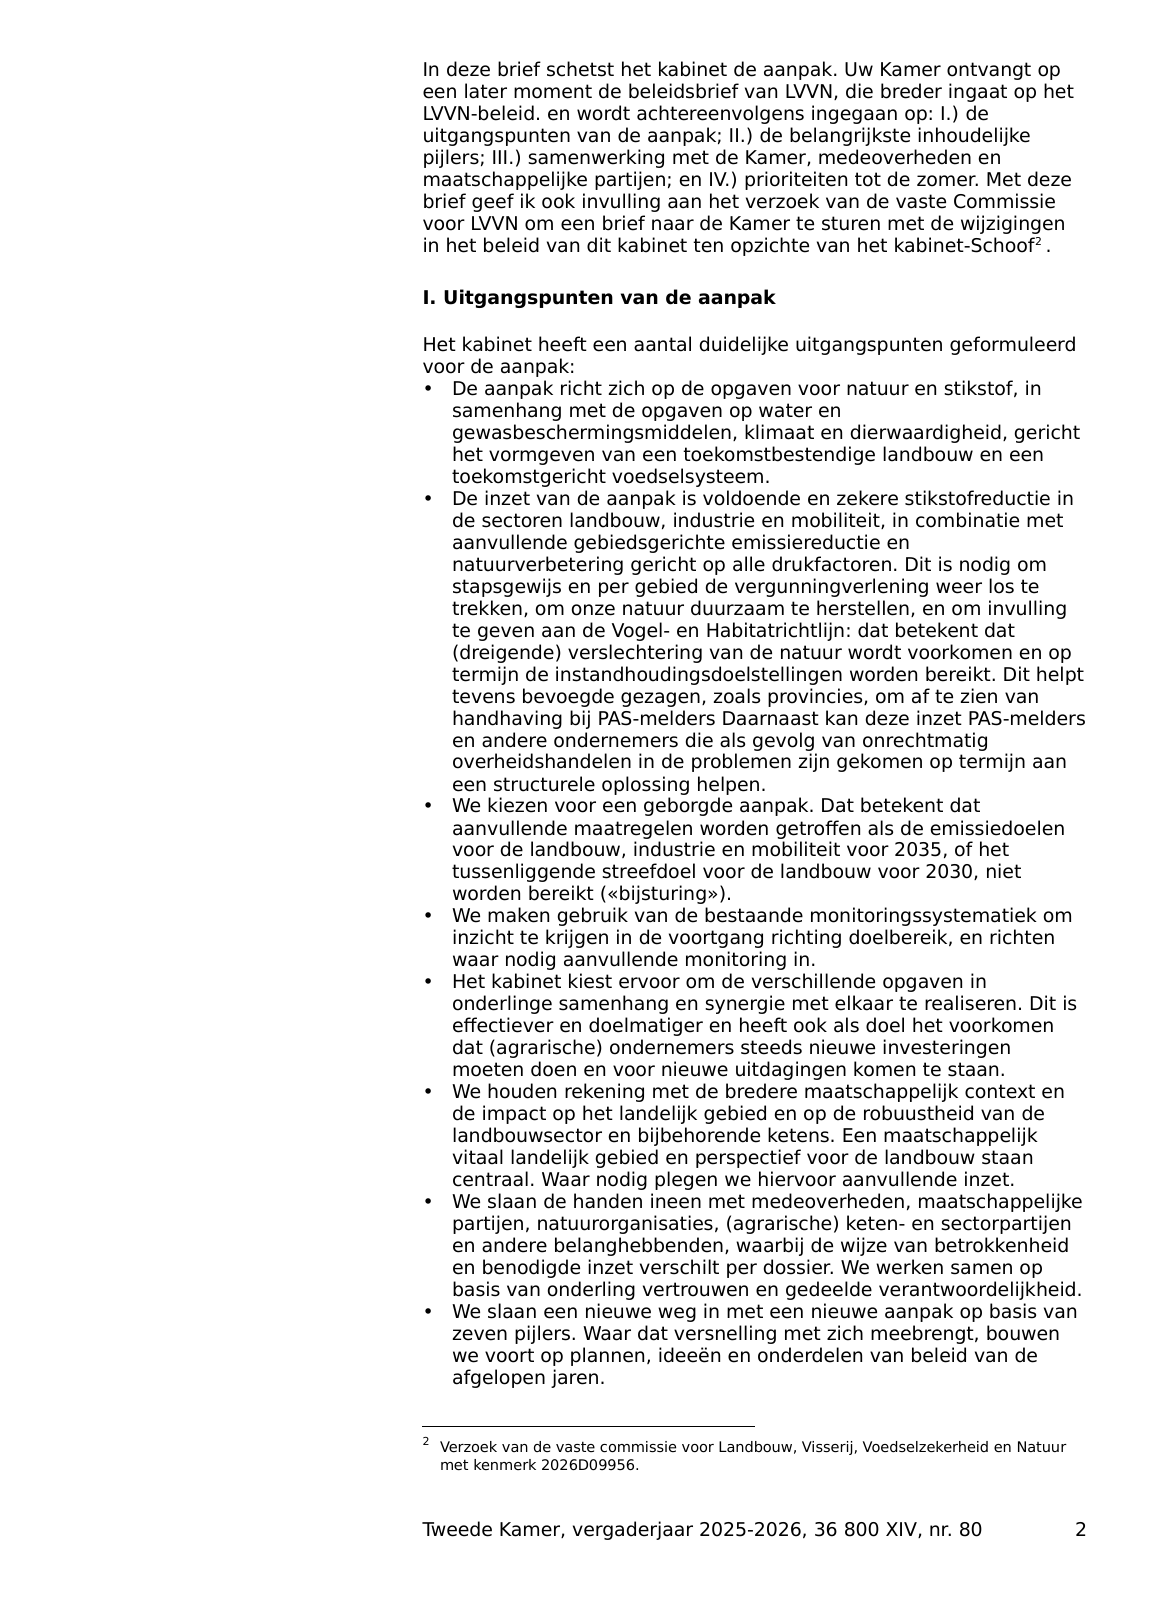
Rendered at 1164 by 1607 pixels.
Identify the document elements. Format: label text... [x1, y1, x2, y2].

text • De inzet van de aanpak is voldoende en zekere stikstofreductie in de sectoren landbouw, industrie en mobiliteit, in combinatie met aanvullende gebiedsgerichte emissiereductie en natuurverbetering gericht op alle drukfactoren. Dit is nodig om stapsgewijs en per gebied de vergunningverlening weer los te trekken, om onze natuur duurzaam te herstellen, en om invulling te geven aan de Vogel- en Habitatrichtlijn: dat betekent dat (dreigende) verslechtering van de natuur wordt voorkomen en op termijn de instandhoudingsdoelstellingen worden bereikt. Dit helpt tevens bevoegde gezagen, zoals provincies, om af te zien van handhaving bij PAS-melders Daarnaast kan deze inzet PAS-melders en andere ondernemers die als gevolg van onrechtmatig overheidshandelen in de problemen zijn gekomen op termijn aan een structurele oplossing helpen. [422, 488, 1087, 795]
text • We kiezen voor een geborgde aanpak. Dat betekent dat aanvullende maatregelen worden getroffen als de emissiedoelen voor de landbouw, industrie en mobiliteit voor 2035, of het tussenliggende streefdoel voor de landbouw voor 2030, niet worden bereikt («bijsturing»). [422, 795, 1087, 905]
text • We houden rekening met de bredere maatschappelijk context en de impact op het landelijk gebied en op de robuustheid van de landbouwsector en bijbehorende ketens. Een maatschappelijk vitaal landelijk gebied en perspectief voor de landbouw staan centraal. Waar nodig plegen we hiervoor aanvullende inzet. [422, 1081, 1087, 1191]
text • De aanpak richt zich op de opgaven voor natuur en stikstof, in samenhang met de opgaven op water en gewasbeschermingsmiddelen, klimaat en dierwaardigheid, gericht het vormgeven van een toekomstbestendige landbouw en een toekomstgericht voedselsysteem. [422, 378, 1087, 488]
text • We slaan een nieuwe weg in met een nieuwe aanpak op basis van zeven pijlers. Waar dat versnelling met zich meebrengt, bouwen we voort op plannen, ideeën en onderdelen van beleid van de afgelopen jaren. [422, 1301, 1087, 1389]
text • Het kabinet kiest ervoor om de verschillende opgaven in onderlinge samenhang en synergie met elkaar te realiseren. Dit is effectiever en doelmatiger en heeft ook als doel het voorkomen dat (agrarische) ondernemers steeds nieuwe investeringen moeten doen en voor nieuwe uitdagingen komen te staan. [422, 971, 1087, 1081]
text Verzoek van de vaste commissie voor Landbouw, Visserij, Voedselzekerheid en Natuur met kenmerk 2026D09956. [422, 1435, 1087, 1474]
text • We maken gebruik van de bestaande monitoringssystematiek om inzicht te krijgen in de voortgang richting doelbereik, en richten waar nodig aanvullende monitoring in. [422, 905, 1087, 971]
text • We slaan de handen ineen met medeoverheden, maatschappelijke partijen, natuurorganisaties, (agrarische) keten- en sectorpartijen en andere belanghebbenden, waarbij de wijze van betrokkenheid en benodigde inzet verschilt per dossier. We werken samen op basis van onderling vertrouwen en gedeelde verantwoordelijkheid. [422, 1191, 1087, 1301]
text In deze brief schetst het kabinet de aanpak. Uw Kamer ontvangt op een later moment de beleidsbrief van LVVN, die breder ingaat op het LVVN-beleid. en wordt achtereenvolgens ingegaan op: I.) de uitgangspunten van de aanpak; II.) de belangrijkste inhoudelijke pijlers; III.) samenwerking met de Kamer, medeoverheden en maatschappelijke partijen; en IV.) prioriteiten tot de zomer. Met deze brief geef ik ook invulling aan het verzoek van de vaste Commissie voor LVVN om een brief naar de Kamer te sturen met de wijzigingen in het beleid van dit kabinet ten opzichte van het kabinet-Schoof. [422, 59, 1087, 257]
subtitle I. Uitgangspunten van de aanpak [422, 287, 1087, 309]
text Het kabinet heeft een aantal duidelijke uitgangspunten geformuleerd voor de aanpak: [422, 334, 1087, 378]
